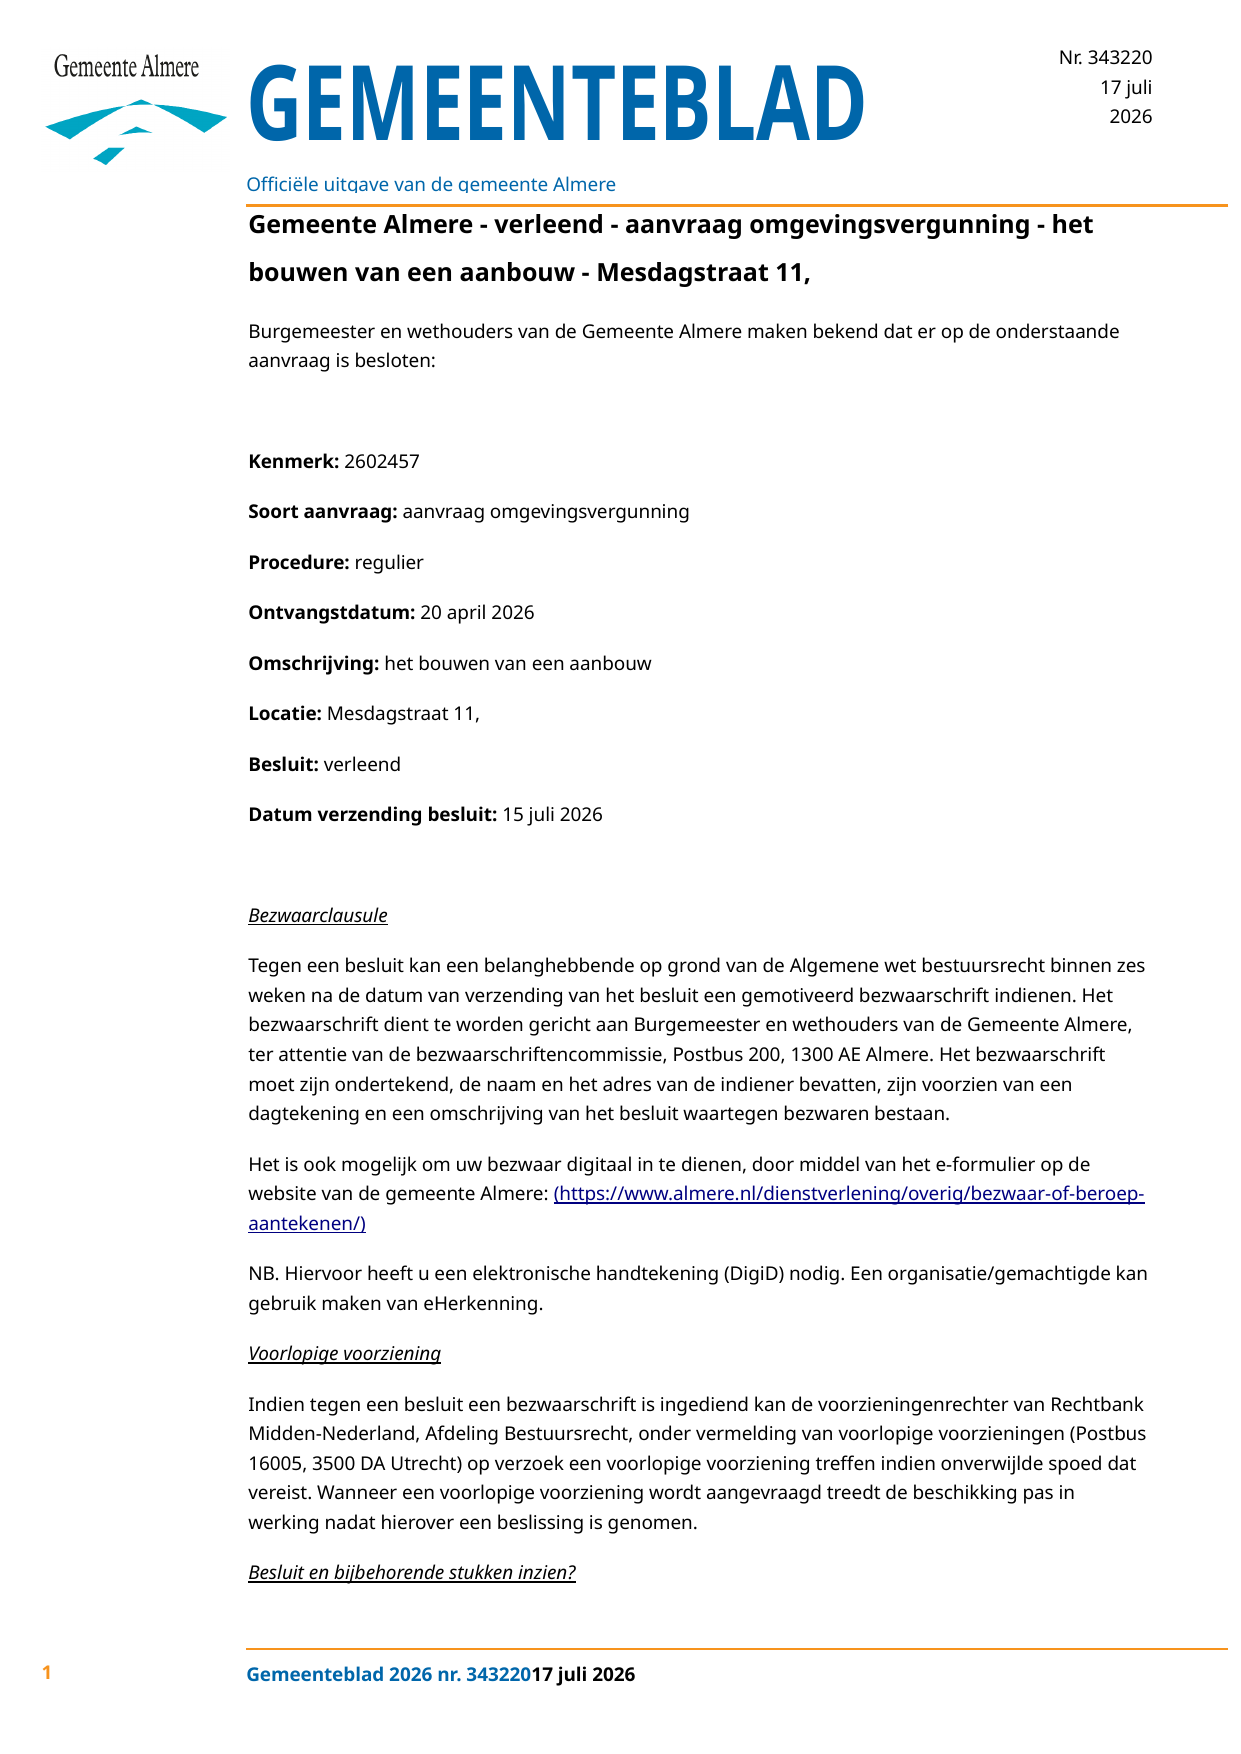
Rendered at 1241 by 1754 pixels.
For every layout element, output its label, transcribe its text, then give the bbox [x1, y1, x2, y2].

text Besluit en bijbehorende stukken inzien? [248, 1559, 1152, 1585]
text Besluit: verleend [248, 751, 1152, 777]
text Omschrijving: het bouwen van een aanbouw [248, 650, 1152, 676]
text Ontvangstdatum: 20 april 2026 [248, 599, 1152, 625]
text Kenmerk: 2602457 [248, 448, 1152, 474]
text Locatie: Mesdagstraat 11, [248, 700, 1152, 726]
text Burgemeester en wethouders van de Gemeente Almere maken bekend dat er op de onderstaande aanvraag is besloten: [248, 318, 1152, 373]
text Tegen een besluit kan een belanghebbende op grond van de Algemene wet bestuursrecht binnen zes weken na de datum van verzending van het besluit een gemotiveerd bezwaarschrift indienen. Het bezwaarschrift dient te worden gericht aan Burgemeester en wethouders van de Gemeente Almere, ter attentie van de bezwaarschriftencommissie, Postbus 200, 1300 AE Almere. Het bezwaarschrift moet zijn ondertekend, de naam en het adres van de indiener bevatten, zijn voorzien van een dagtekening en een omschrijving van het besluit waartegen bezwaren bestaan. [248, 952, 1152, 1126]
text Het is ook mogelijk om uw bezwaar digitaal in te dienen, door middel van het e-formulier op de website van de gemeente Almere: (https://www.almere.nl/dienstverlening/overig/bezwaar-of-beroep-aantekenen/) [248, 1151, 1152, 1236]
text Voorlopige voorziening [248, 1340, 1152, 1366]
text Procedure: regulier [248, 549, 1152, 575]
picture [41, 47, 231, 172]
text Bezwaarclausule [248, 902, 1152, 928]
text Datum verzending besluit: 15 juli 2026 [248, 801, 1152, 827]
text Soort aanvraag: aanvraag omgevingsvergunning [248, 499, 1152, 524]
text Indien tegen een besluit een bezwaarschrift is ingediend kan de voorzieningenrechter van Rechtbank Midden-Nederland, Afdeling Bestuursrecht, onder vermelding van voorlopige voorzieningen (Postbus 16005, 3500 DA Utrecht) op verzoek een voorlopige voorziening treffen indien onverwijlde spoed dat vereist. Wanneer een voorlopige voorziening wordt aangevraagd treedt de beschikking pas in werking nadat hierover een beslissing is genomen. [248, 1391, 1152, 1535]
text NB. Hiervoor heeft u een elektronische handtekening (DigiD) nodig. Een organisatie/gemachtigde kan gebruik maken van eHerkenning. [248, 1260, 1152, 1316]
text Gemeente Almere - verleend - aanvraag omgevingsvergunning - het bouwen van een aanbouw - Mesdagstraat 11, [248, 207, 1152, 288]
